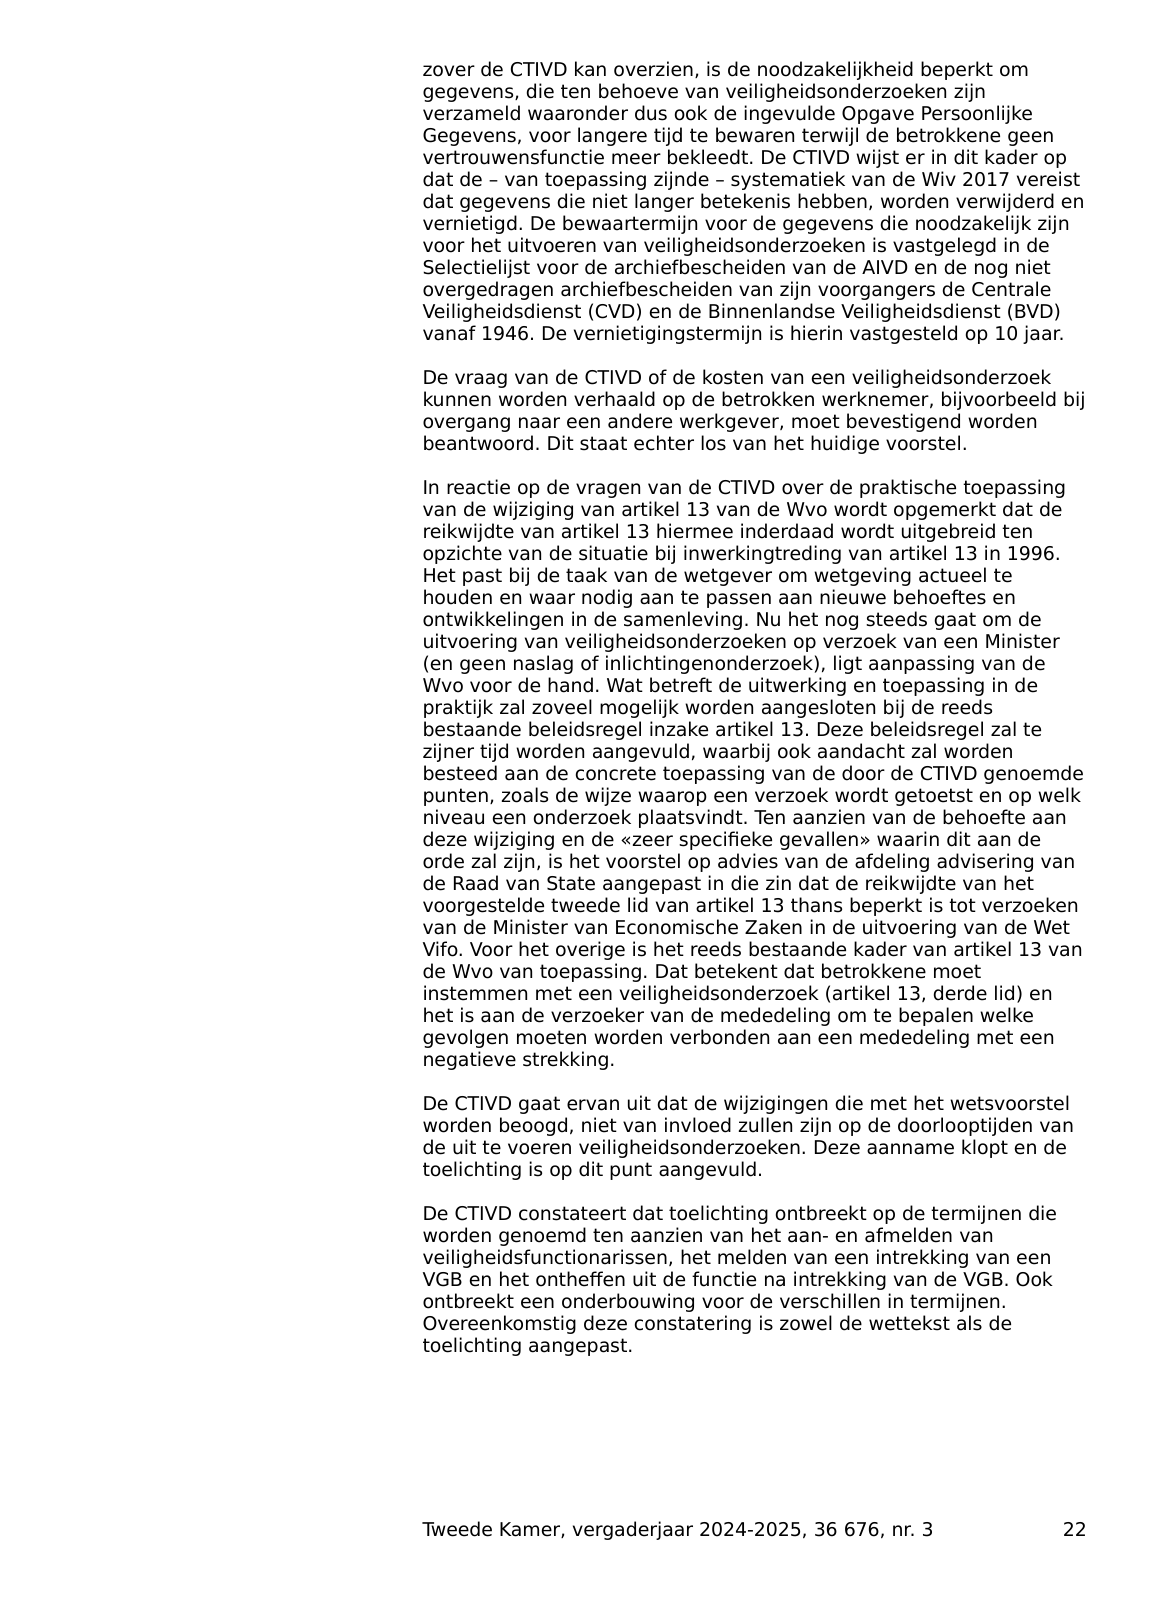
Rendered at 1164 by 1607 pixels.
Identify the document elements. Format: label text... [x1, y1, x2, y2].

text De CTIVD gaat ervan uit dat de wijzigingen die met het wetsvoorstel worden beoogd, niet van invloed zullen zijn op de doorlooptijden van de uit te voeren veiligheidsonderzoeken. Deze aanname klopt en de toelichting is op dit punt aangevuld. [422, 1093, 1087, 1181]
text In reactie op de vragen van de CTIVD over de praktische toepassing van de wijziging van artikel 13 van de Wvo wordt opgemerkt dat de reikwijdte van artikel 13 hiermee inderdaad wordt uitgebreid ten opzichte van de situatie bij inwerkingtreding van artikel 13 in 1996. Het past bij de taak van de wetgever om wetgeving actueel te houden en waar nodig aan te passen aan nieuwe behoeftes en ontwikkelingen in de samenleving. Nu het nog steeds gaat om de uitvoering van veiligheidsonderzoeken op verzoek van een Minister (en geen naslag of inlichtingenonderzoek), ligt aanpassing van de Wvo voor de hand. Wat betreft de uitwerking en toepassing in de praktijk zal zoveel mogelijk worden aangesloten bij de reeds bestaande beleidsregel inzake artikel 13. Deze beleidsregel zal te zijner tijd worden aangevuld, waarbij ook aandacht zal worden besteed aan de concrete toepassing van de door de CTIVD genoemde punten, zoals de wijze waarop een verzoek wordt getoetst en op welk niveau een onderzoek plaatsvindt. Ten aanzien van de behoefte aan deze wijziging en de «zeer specifieke gevallen» waarin dit aan de orde zal zijn, is het voorstel op advies van de afdeling advisering van de Raad van State aangepast in die zin dat de reikwijdte van het voorgestelde tweede lid van artikel 13 thans beperkt is tot verzoeken van de Minister van Economische Zaken in de uitvoering van de Wet Vifo. Voor het overige is het reeds bestaande kader van artikel 13 van de Wvo van toepassing. Dat betekent dat betrokkene moet instemmen met een veiligheidsonderzoek (artikel 13, derde lid) en het is aan de verzoeker van de mededeling om te bepalen welke gevolgen moeten worden verbonden aan een mededeling met een negatieve strekking. [422, 477, 1087, 1071]
text De vraag van de CTIVD of de kosten van een veiligheidsonderzoek kunnen worden verhaald op de betrokken werknemer, bijvoorbeeld bij overgang naar een andere werkgever, moet bevestigend worden beantwoord. Dit staat echter los van het huidige voorstel. [422, 367, 1087, 455]
text De CTIVD constateert dat toelichting ontbreekt op de termijnen die worden genoemd ten aanzien van het aan- en afmelden van veiligheidsfunctionarissen, het melden van een intrekking van een VGB en het ontheffen uit de functie na intrekking van de VGB. Ook ontbreekt een onderbouwing voor de verschillen in termijnen. Overeenkomstig deze constatering is zowel de wettekst als de toelichting aangepast. [422, 1203, 1087, 1357]
text zover de CTIVD kan overzien, is de noodzakelijkheid beperkt om gegevens, die ten behoeve van veiligheidsonderzoeken zijn verzameld waaronder dus ook de ingevulde Opgave Persoonlijke Gegevens, voor langere tijd te bewaren terwijl de betrokkene geen vertrouwensfunctie meer bekleedt. De CTIVD wijst er in dit kader op dat de – van toepassing zijnde – systematiek van de Wiv 2017 vereist dat gegevens die niet langer betekenis hebben, worden verwijderd en vernietigd. De bewaartermijn voor de gegevens die noodzakelijk zijn voor het uitvoeren van veiligheidsonderzoeken is vastgelegd in de Selectielijst voor de archiefbescheiden van de AIVD en de nog niet overgedragen archiefbescheiden van zijn voorgangers de Centrale Veiligheidsdienst (CVD) en de Binnenlandse Veiligheidsdienst (BVD) vanaf 1946. De vernietigingstermijn is hierin vastgesteld op 10 jaar. [422, 59, 1087, 345]
